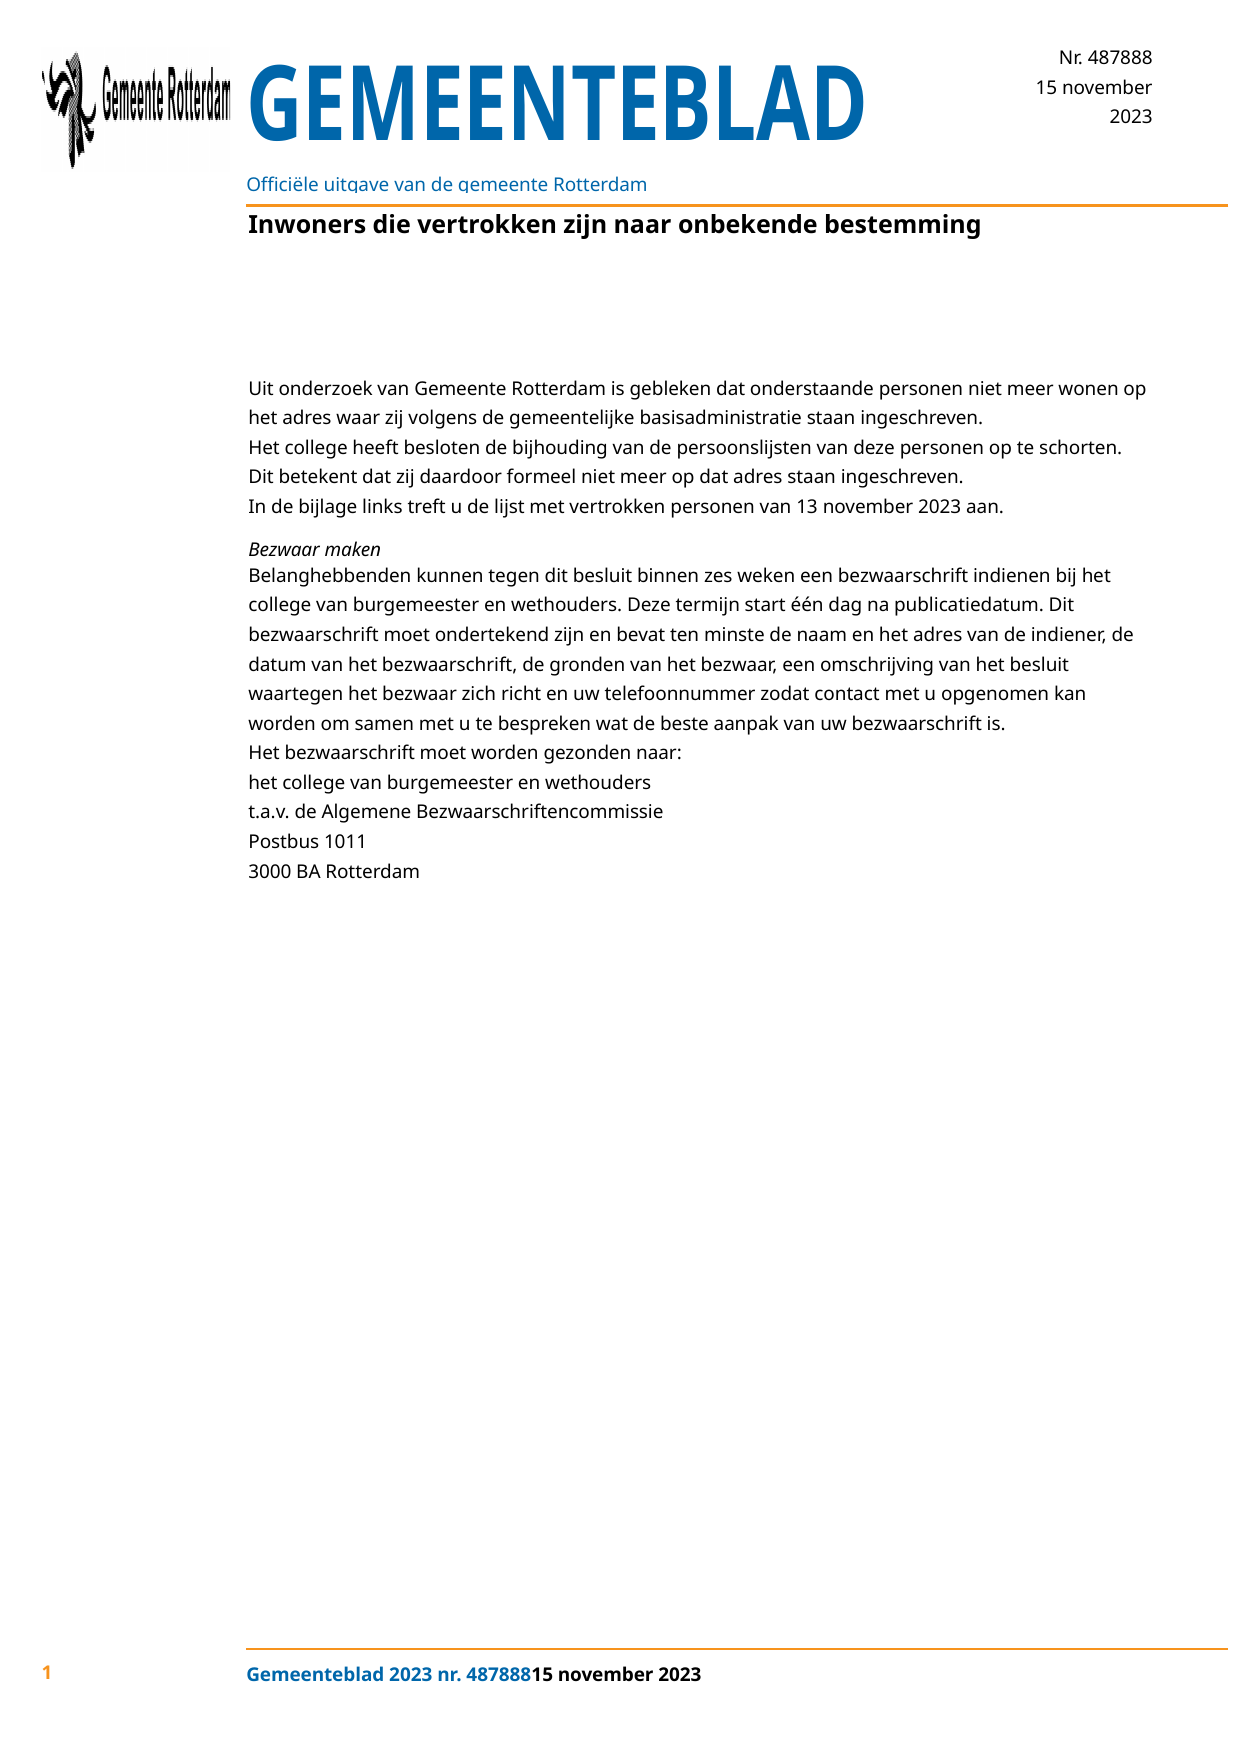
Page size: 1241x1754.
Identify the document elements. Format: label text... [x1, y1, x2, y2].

text Inwoners die vertrokken zijn naar onbekende bestemming [248, 207, 1152, 241]
text Postbus 1011 [248, 828, 1152, 854]
text het college van burgemeester en wethouders [248, 769, 1152, 795]
text Bezwaar maken [248, 536, 1152, 562]
text Het bezwaarschrift moet worden gezonden naar: [248, 739, 1152, 765]
picture [41, 47, 231, 172]
text In de bijlage links treft u de lijst met vertrokken personen van 13 november 2023 aan. [248, 493, 1152, 519]
text Het college heeft besloten de bijhouding van de persoonslijsten van deze personen op te schorten. Dit betekent dat zij daardoor formeel niet meer op dat adres staan ingeschreven. [248, 434, 1152, 489]
text t.a.v. de Algemene Bezwaarschriftencommissie [248, 799, 1152, 824]
text Belanghebbenden kunnen tegen dit besluit binnen zes weken een bezwaarschrift indienen bij het college van burgemeester en wethouders. Deze termijn start één dag na publicatiedatum. Dit bezwaarschrift moet ondertekend zijn en bevat ten minste de naam en het adres van de indiener, de datum van het bezwaarschrift, de gronden van het bezwaar, een omschrijving van het besluit waartegen het bezwaar zich richt en uw telefoonnummer zodat contact met u opgenomen kan worden om samen met u te bespreken wat de beste aanpak van uw bezwaarschrift is. [248, 562, 1152, 736]
text Uit onderzoek van Gemeente Rotterdam is gebleken dat onderstaande personen niet meer wonen op het adres waar zij volgens de gemeentelijke basisadministratie staan ingeschreven. [248, 375, 1152, 430]
text 3000 BA Rotterdam [248, 858, 1152, 884]
